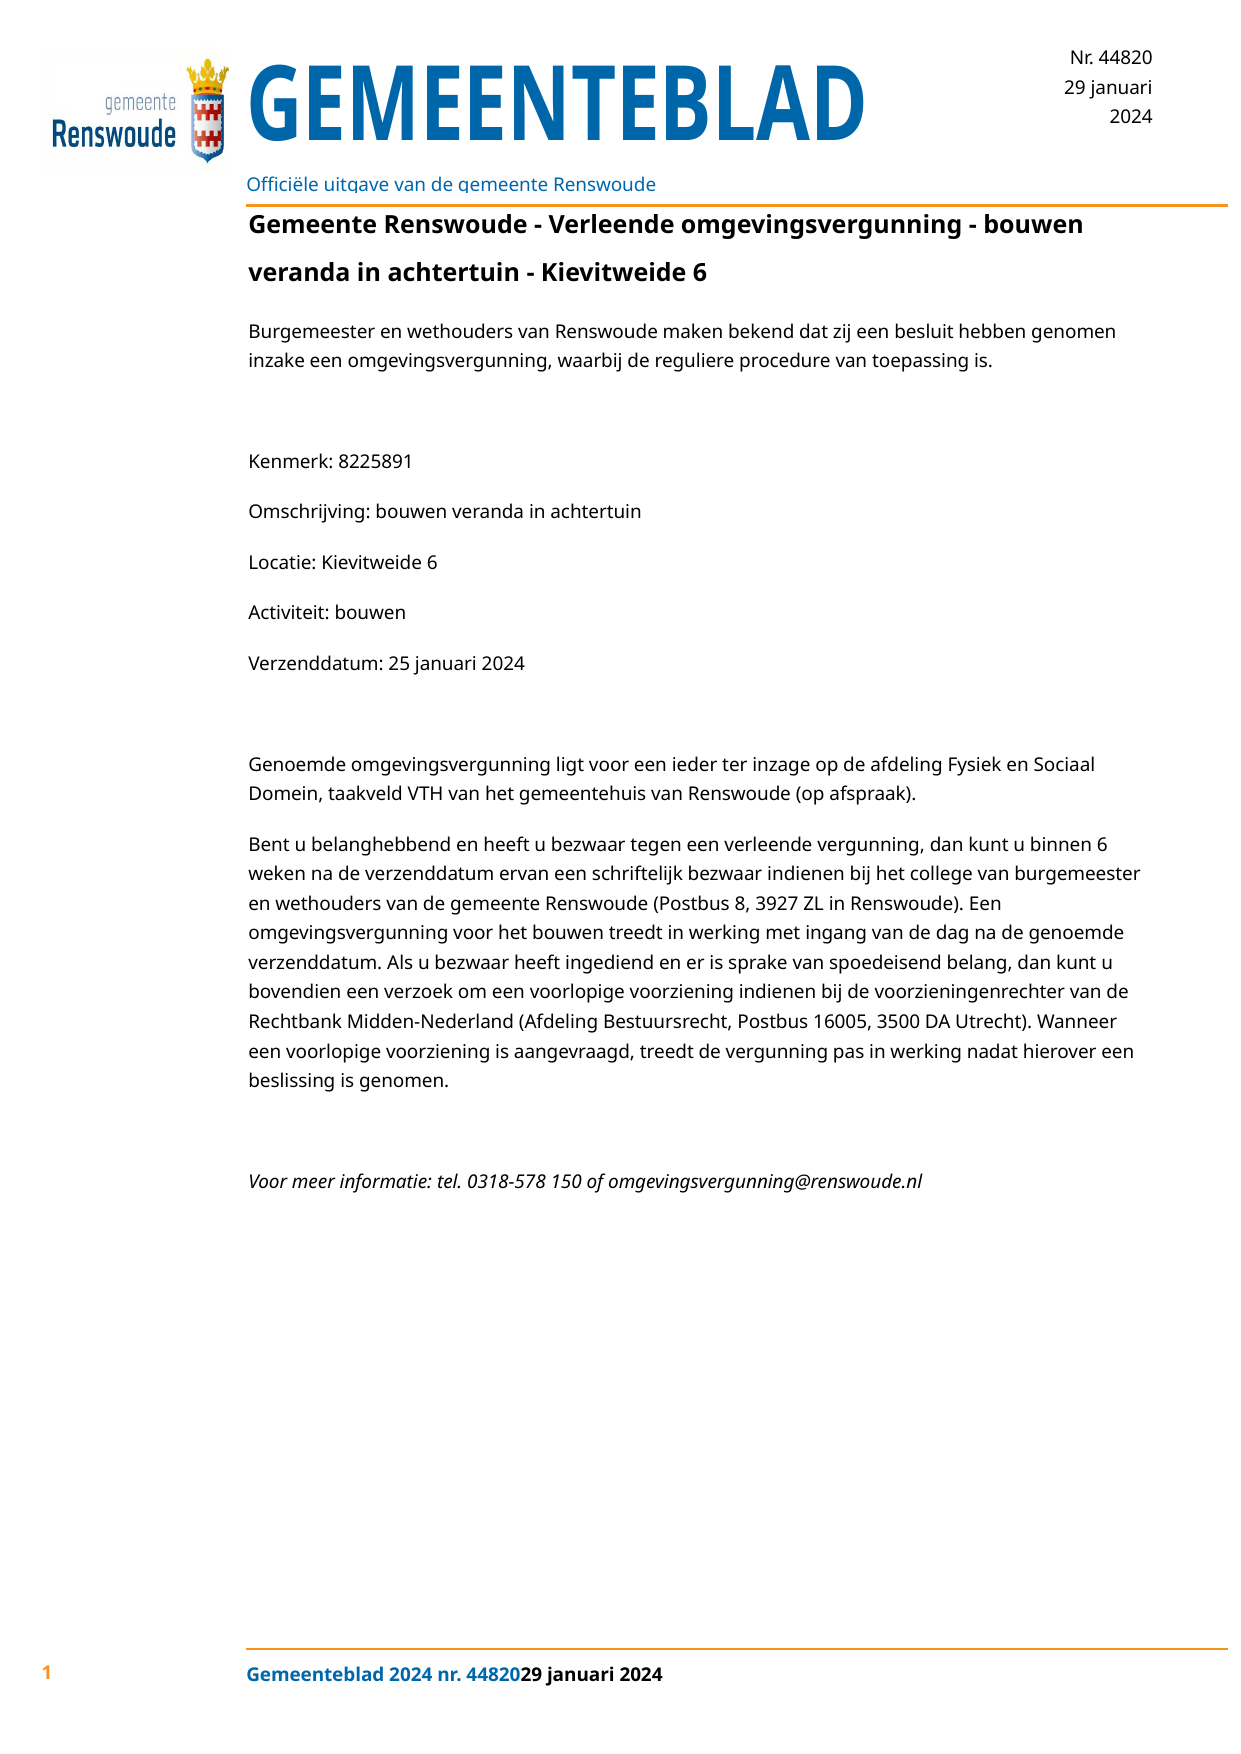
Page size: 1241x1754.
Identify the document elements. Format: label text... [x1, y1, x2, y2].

text Bent u belanghebbend en heeft u bezwaar tegen een verleende vergunning, dan kunt u binnen 6 weken na de verzenddatum ervan een schriftelijk bezwaar indienen bij het college van burgemeester en wethouders van de gemeente Renswoude (Postbus 8, 3927 ZL in Renswoude). Een omgevingsvergunning voor het bouwen treedt in werking met ingang van de dag na de genoemde verzenddatum. Als u bezwaar heeft ingediend en er is sprake van spoedeisend belang, dan kunt u bovendien een verzoek om een voorlopige voorziening indienen bij de voorzieningenrechter van de Rechtbank Midden-Nederland (Afdeling Bestuursrecht, Postbus 16005, 3500 DA Utrecht). Wanneer een voorlopige voorziening is aangevraagd, treedt de vergunning pas in werking nadat hierover een beslissing is genomen. [248, 831, 1152, 1093]
text Omschrijving: bouwen veranda in achtertuin [248, 499, 1152, 524]
text Locatie: Kievitweide 6 [248, 549, 1152, 575]
text Activiteit: bouwen [248, 599, 1152, 625]
picture [41, 47, 231, 172]
text Gemeente Renswoude - Verleende omgevingsvergunning - bouwen veranda in achtertuin - Kievitweide 6 [248, 207, 1152, 288]
text Burgemeester en wethouders van Renswoude maken bekend dat zij een besluit hebben genomen inzake een omgevingsvergunning, waarbij de reguliere procedure van toepassing is. [248, 318, 1152, 373]
text Verzenddatum: 25 januari 2024 [248, 650, 1152, 676]
text Genoemde omgevingsvergunning ligt voor een ieder ter inzage op de afdeling Fysiek en Sociaal Domein, taakveld VTH van het gemeentehuis van Renswoude (op afspraak). [248, 751, 1152, 806]
text Kenmerk: 8225891 [248, 448, 1152, 474]
text Voor meer informatie: tel. 0318-578 150 of omgevingsvergunning@renswoude.nl [248, 1168, 1152, 1194]
